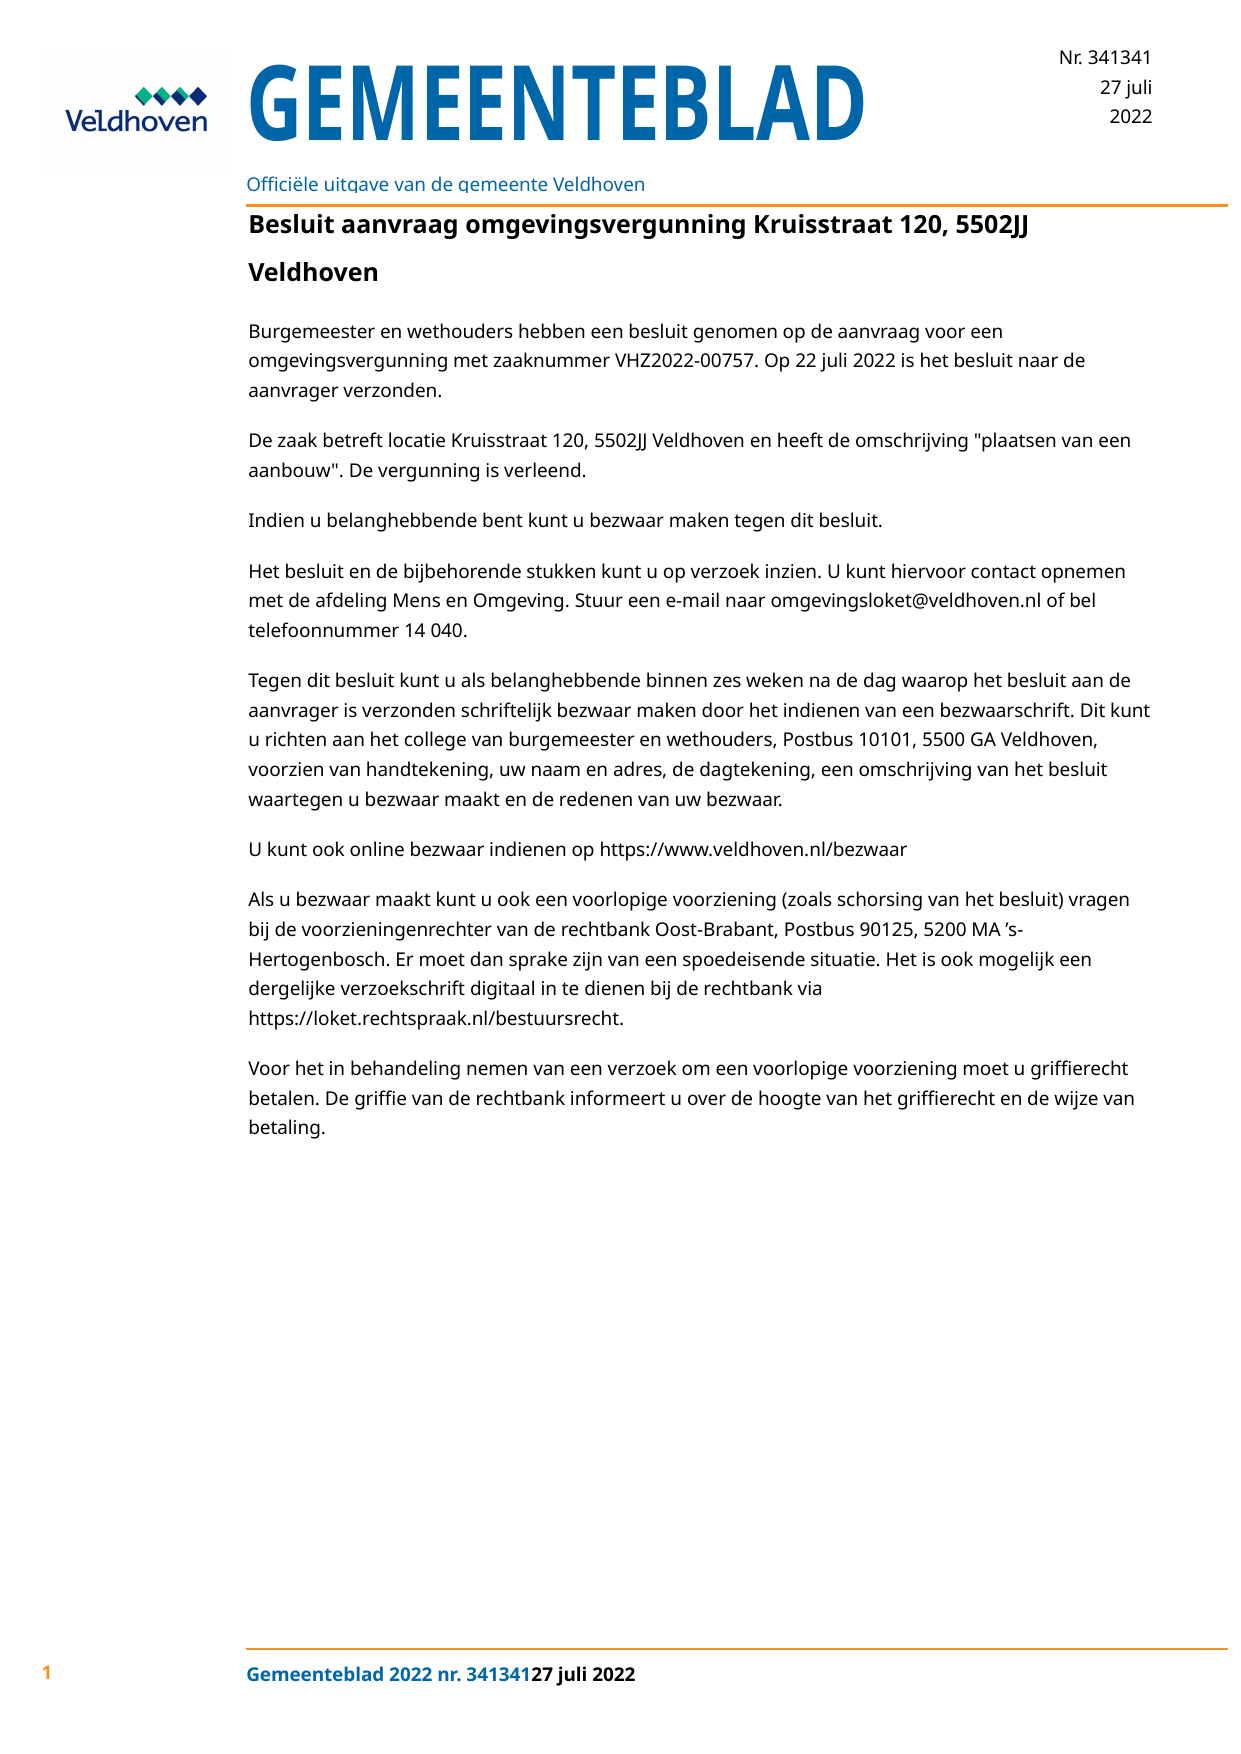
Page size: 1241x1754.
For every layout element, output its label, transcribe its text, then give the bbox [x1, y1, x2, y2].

text U kunt ook online bezwaar indienen op https://www.veldhoven.nl/bezwaar [248, 836, 1152, 862]
picture [41, 47, 231, 172]
text Besluit aanvraag omgevingsvergunning Kruisstraat 120, 5502JJ Veldhoven [248, 207, 1152, 288]
text Indien u belanghebbende bent kunt u bezwaar maken tegen dit besluit. [248, 507, 1152, 533]
text Als u bezwaar maakt kunt u ook een voorlopige voorziening (zoals schorsing van het besluit) vragen bij de voorzieningenrechter van de rechtbank Oost-Brabant, Postbus 90125, 5200 MA ’s-Hertogenbosch. Er moet dan sprake zijn van een spoedeisende situatie. Het is ook mogelijk een dergelijke verzoekschrift digitaal in te dienen bij de rechtbank via https://loket.rechtspraak.nl/bestuursrecht. [248, 887, 1152, 1031]
text Burgemeester en wethouders hebben een besluit genomen op de aanvraag voor een omgevingsvergunning met zaaknummer VHZ2022-00757. Op 22 juli 2022 is het besluit naar de aanvrager verzonden. [248, 318, 1152, 403]
text Het besluit en de bijbehorende stukken kunt u op verzoek inzien. U kunt hiervoor contact opnemen met de afdeling Mens en Omgeving. Stuur een e-mail naar omgevingsloket@veldhoven.nl of bel telefoonnummer 14 040. [248, 558, 1152, 643]
text De zaak betreft locatie Kruisstraat 120, 5502JJ Veldhoven en heeft de omschrijving "plaatsen van een aanbouw". De vergunning is verleend. [248, 427, 1152, 483]
text Tegen dit besluit kunt u als belanghebbende binnen zes weken na de dag waarop het besluit aan de aanvrager is verzonden schriftelijk bezwaar maken door het indienen van een bezwaarschrift. Dit kunt u richten aan het college van burgemeester en wethouders, Postbus 10101, 5500 GA Veldhoven, voorzien van handtekening, uw naam en adres, de dagtekening, een omschrijving van het besluit waartegen u bezwaar maakt en de redenen van uw bezwaar. [248, 667, 1152, 812]
text Voor het in behandeling nemen van een verzoek om een voorlopige voorziening moet u griffierecht betalen. De griffie van de rechtbank informeert u over de hoogte van het griffierecht en de wijze van betaling. [248, 1055, 1152, 1140]
